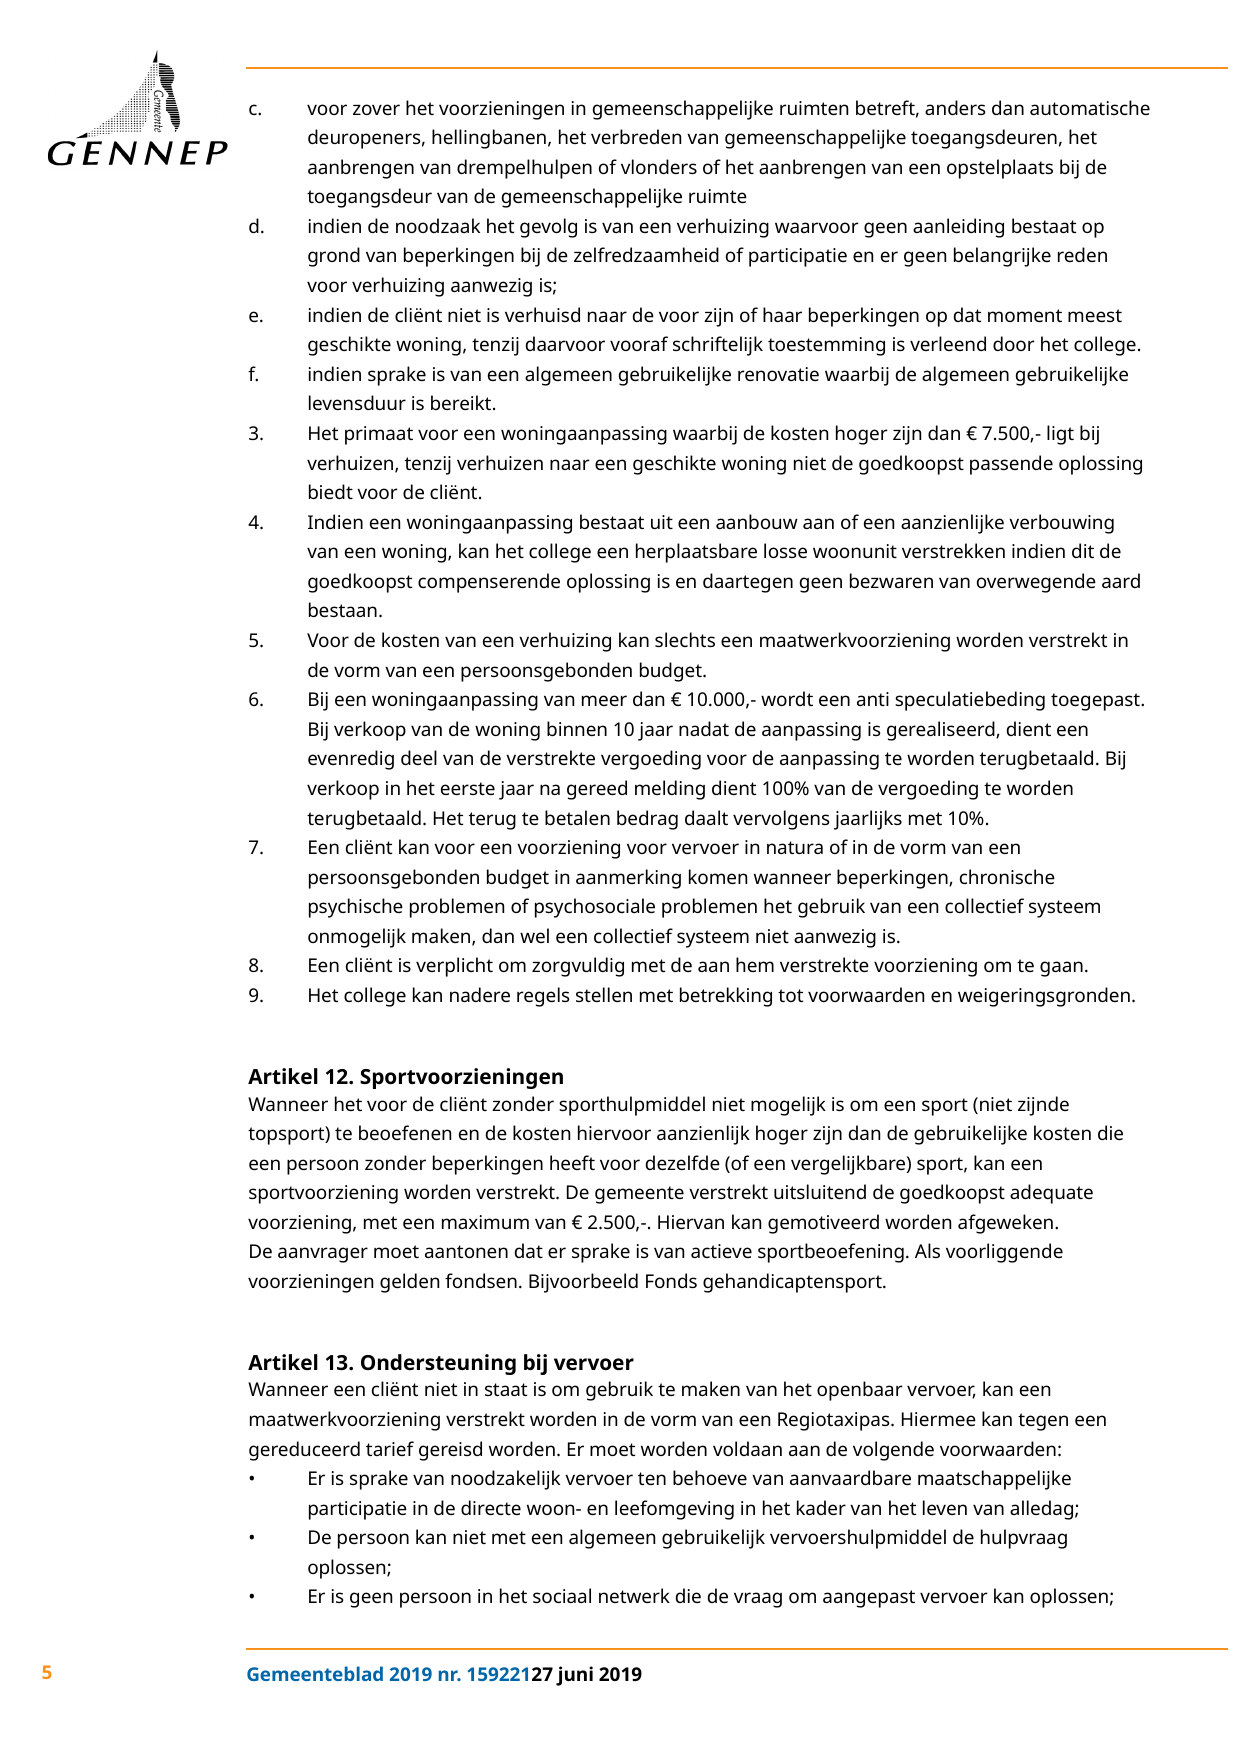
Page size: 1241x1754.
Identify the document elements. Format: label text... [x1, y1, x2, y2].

list De persoon kan niet met een algemeen gebruikelijk vervoershulpmiddel de hulpvraag oplossen; [248, 1524, 1152, 1580]
list Voor de kosten van een verhuizing kan slechts een maatwerkvoorziening worden verstrekt in de vorm van een persoonsgebonden budget. [248, 627, 1152, 683]
text Artikel 13. Ondersteuning bij vervoer [248, 1348, 1152, 1377]
text Wanneer het voor de cliënt zonder sporthulpmiddel niet mogelijk is om een sport (niet zijnde topsport) te beoefenen en de kosten hiervoor aanzienlijk hoger zijn dan de gebruikelijke kosten die een persoon zonder beperkingen heeft voor dezelfde (of een vergelijkbare) sport, kan een sportvoorziening worden verstrekt. De gemeente verstrekt uitsluitend de goedkoopst adequate voorziening, met een maximum van € 2.500,-. Hiervan kan gemotiveerd worden afgeweken. [248, 1091, 1152, 1235]
text Wanneer een cliënt niet in staat is om gebruik te maken van het openbaar vervoer, kan een maatwerkvoorziening verstrekt worden in de vorm van een Regiotaxipas. Hiermee kan tegen een gereduceerd tarief gereisd worden. Er moet worden voldaan aan de volgende voorwaarden: [248, 1377, 1152, 1462]
list indien de noodzaak het gevolg is van een verhuizing waarvoor geen aanleiding bestaat op grond van beperkingen bij de zelfredzaamheid of participatie en er geen belangrijke reden voor verhuizing aanwezig is; [248, 213, 1152, 298]
list Een cliënt is verplicht om zorgvuldig met de aan hem verstrekte voorziening om te gaan. [248, 953, 1152, 978]
list Indien een woningaanpassing bestaat uit een aanbouw aan of een aanzienlijke verbouwing van een woning, kan het college een herplaatsbare losse woonunit verstrekken indien dit de goedkoopst compenserende oplossing is en daartegen geen bezwaren van overwegende aard bestaan. [248, 509, 1152, 623]
text Artikel 12. Sportvoorzieningen [248, 1062, 1152, 1091]
list indien de cliënt niet is verhuisd naar de voor zijn of haar beperkingen op dat moment meest geschikte woning, tenzij daarvoor vooraf schriftelijk toestemming is verleend door het college. [248, 302, 1152, 357]
list Er is geen persoon in het sociaal netwerk die de vraag om aangepast vervoer kan oplossen; [248, 1584, 1152, 1609]
list voor zover het voorzieningen in gemeenschappelijke ruimten betreft, anders dan automatische deuropeners, hellingbanen, het verbreden van gemeenschappelijke toegangsdeuren, het aanbrengen van drempelhulpen of vlonders of het aanbrengen van een opstelplaats bij de toegangsdeur van de gemeenschappelijke ruimte [248, 95, 1152, 209]
list Het primaat voor een woningaanpassing waarbij de kosten hoger zijn dan € 7.500,- ligt bij verhuizen, tenzij verhuizen naar een geschikte woning niet de goedkoopst passende oplossing biedt voor de cliënt. [248, 420, 1152, 505]
list Een cliënt kan voor een voorziening voor vervoer in natura of in de vorm van een persoonsgebonden budget in aanmerking komen wanneer beperkingen, chronische psychische problemen of psychosociale problemen het gebruik van een collectief systeem onmogelijk maken, dan wel een collectief systeem niet aanwezig is. [248, 834, 1152, 949]
text De aanvrager moet aantonen dat er sprake is van actieve sportbeoefening. Als voorliggende voorzieningen gelden fondsen. Bijvoorbeeld Fonds gehandicaptensport. [248, 1239, 1152, 1294]
picture [41, 47, 231, 172]
list Er is sprake van noodzakelijk vervoer ten behoeve van aanvaardbare maatschappelijke participatie in de directe woon- en leefomgeving in het kader van het leven van alledag; [248, 1465, 1152, 1521]
list Bij een woningaanpassing van meer dan € 10.000,- wordt een anti speculatiebeding toegepast. Bij verkoop van de woning binnen 10 jaar nadat de aanpassing is gerealiseerd, dient een evenredig deel van de verstrekte vergoeding voor de aanpassing te worden terugbetaald. Bij verkoop in het eerste jaar na gereed melding dient 100% van de vergoeding te worden terugbetaald. Het terug te betalen bedrag daalt vervolgens jaarlijks met 10%. [248, 686, 1152, 831]
list Het college kan nadere regels stellen met betrekking tot voorwaarden en weigeringsgronden. [248, 982, 1152, 1008]
list indien sprake is van een algemeen gebruikelijke renovatie waarbij de algemeen gebruikelijke levensduur is bereikt. [248, 361, 1152, 416]
